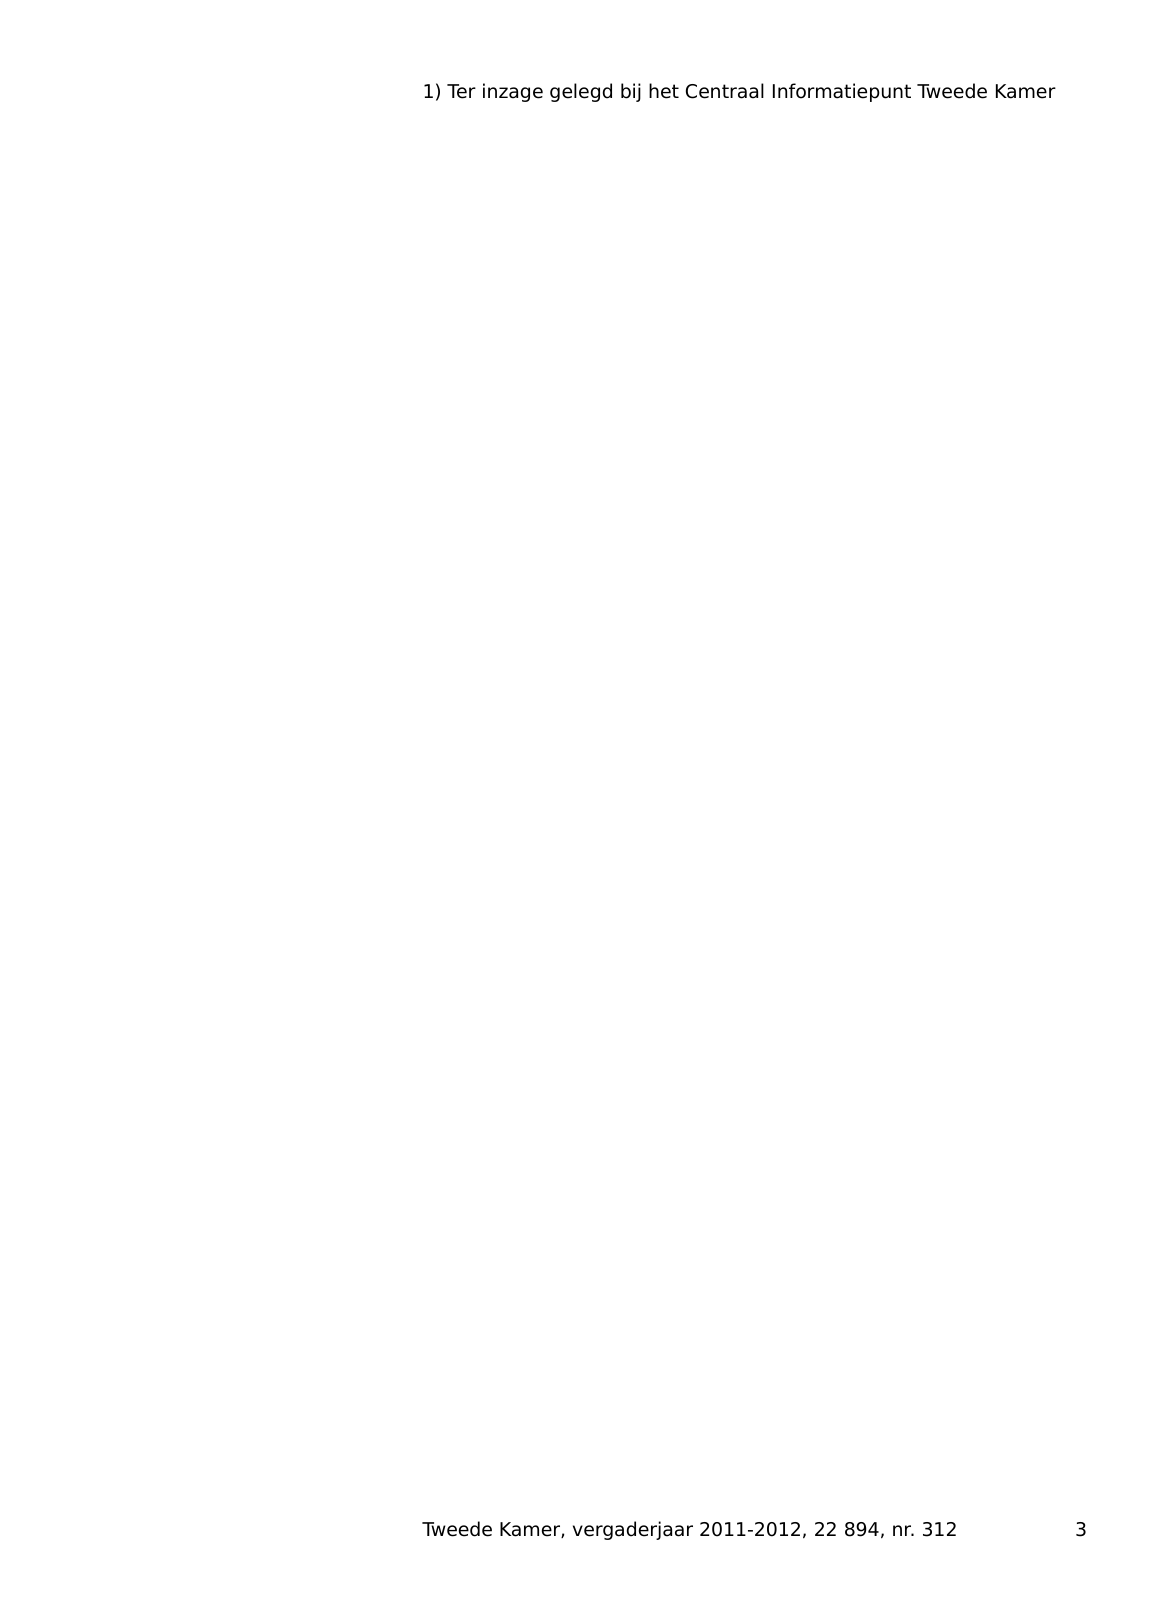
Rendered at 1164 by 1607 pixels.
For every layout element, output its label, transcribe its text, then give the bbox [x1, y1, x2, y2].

text 1) Ter inzage gelegd bij het Centraal Informatiepunt Tweede Kamer [422, 81, 1087, 103]
